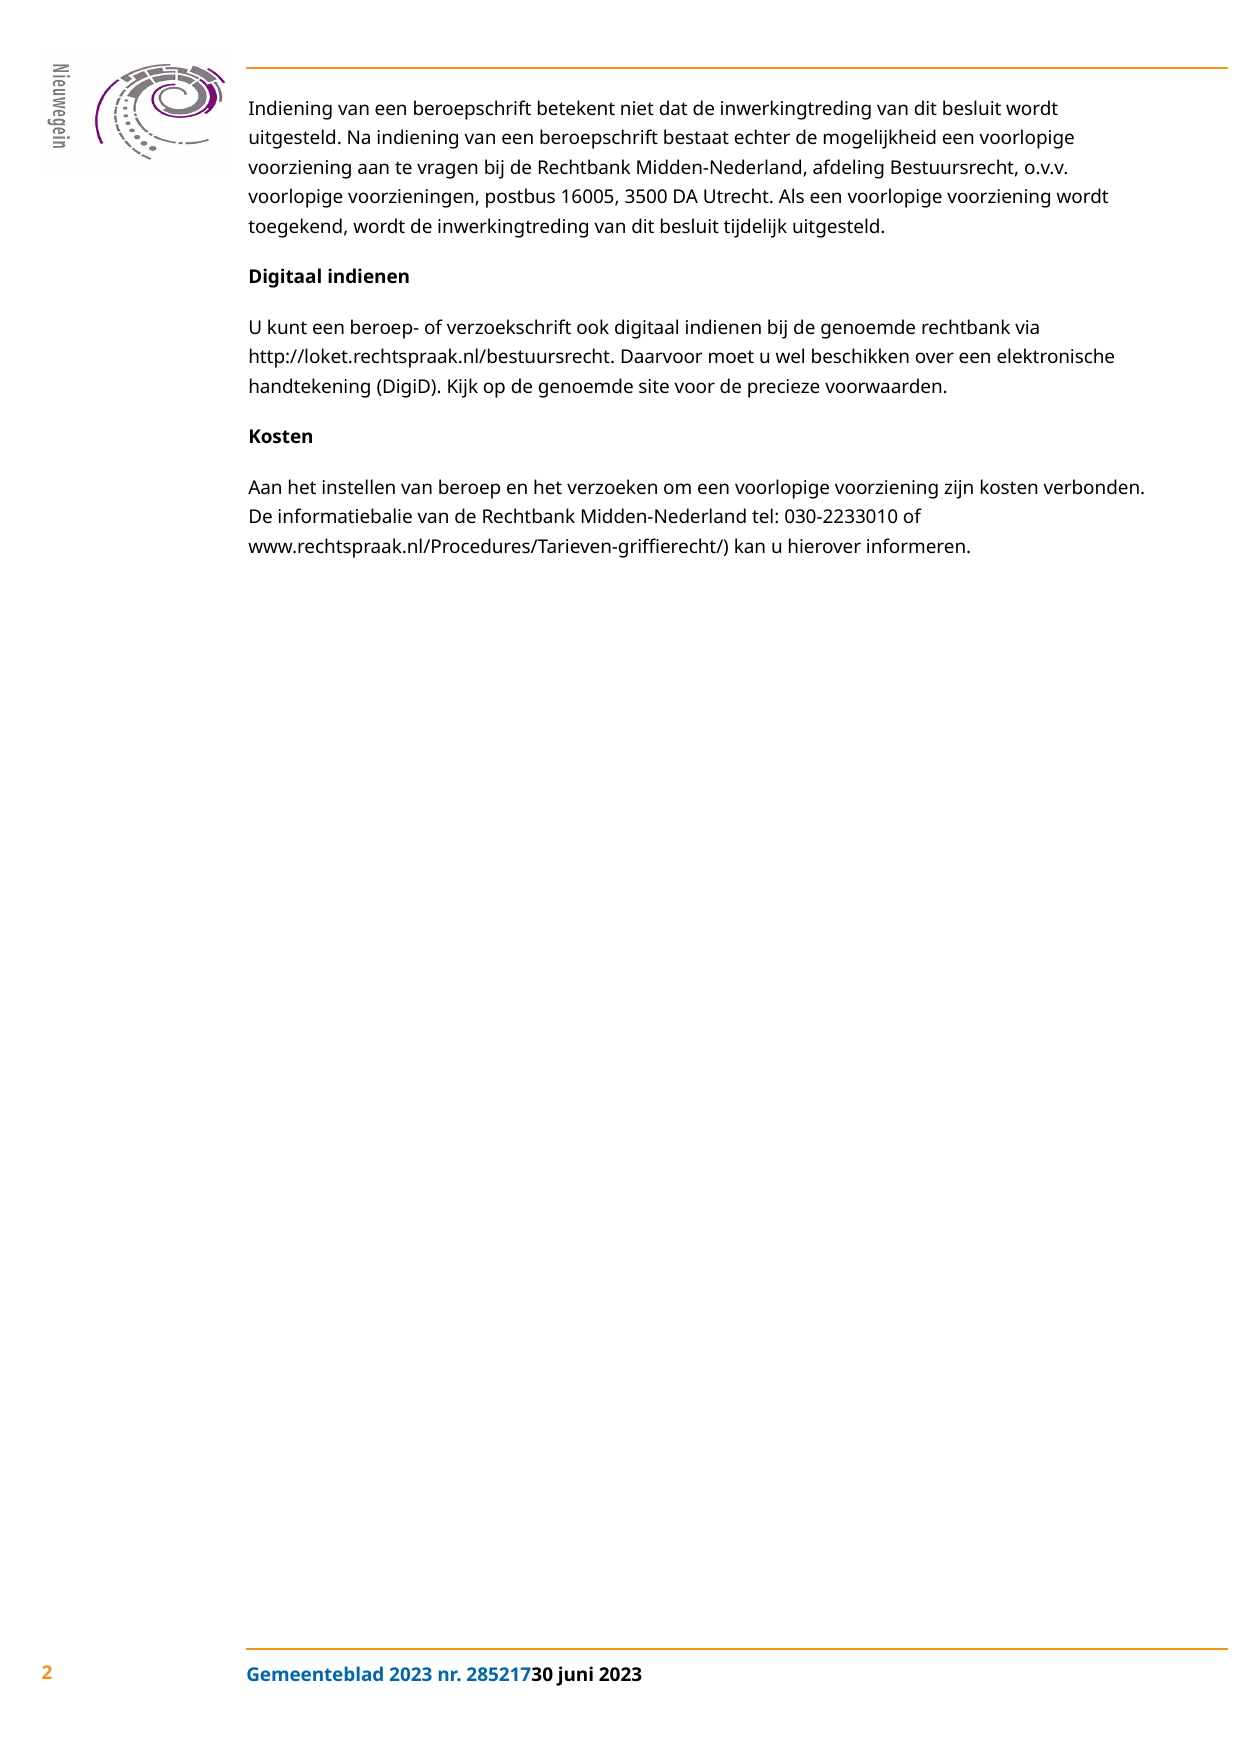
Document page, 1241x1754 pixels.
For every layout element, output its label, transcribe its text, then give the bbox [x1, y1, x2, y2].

text Kosten [248, 423, 1152, 449]
text Digitaal indienen [248, 263, 1152, 289]
text U kunt een beroep- of verzoekschrift ook digitaal indienen bij de genoemde rechtbank via http://loket.rechtspraak.nl/bestuursrecht. Daarvoor moet u wel beschikken over een elektronische handtekening (DigiD). Kijk op de genoemde site voor de precieze voorwaarden. [248, 314, 1152, 399]
text Aan het instellen van beroep en het verzoeken om een voorlopige voorziening zijn kosten verbonden. De informatiebalie van de Rechtbank Midden-Nederland tel: 030-2233010 of www.rechtspraak.nl/Procedures/Tarieven-griffierecht/) kan u hierover informeren. [248, 474, 1152, 559]
picture [41, 47, 231, 172]
text Indiening van een beroepschrift betekent niet dat de inwerkingtreding van dit besluit wordt uitgesteld. Na indiening van een beroepschrift bestaat echter de mogelijkheid een voorlopige voorziening aan te vragen bij de Rechtbank Midden-Nederland, afdeling Bestuursrecht, o.v.v. voorlopige voorzieningen, postbus 16005, 3500 DA Utrecht. Als een voorlopige voorziening wordt toegekend, wordt de inwerkingtreding van dit besluit tijdelijk uitgesteld. [248, 95, 1152, 239]
